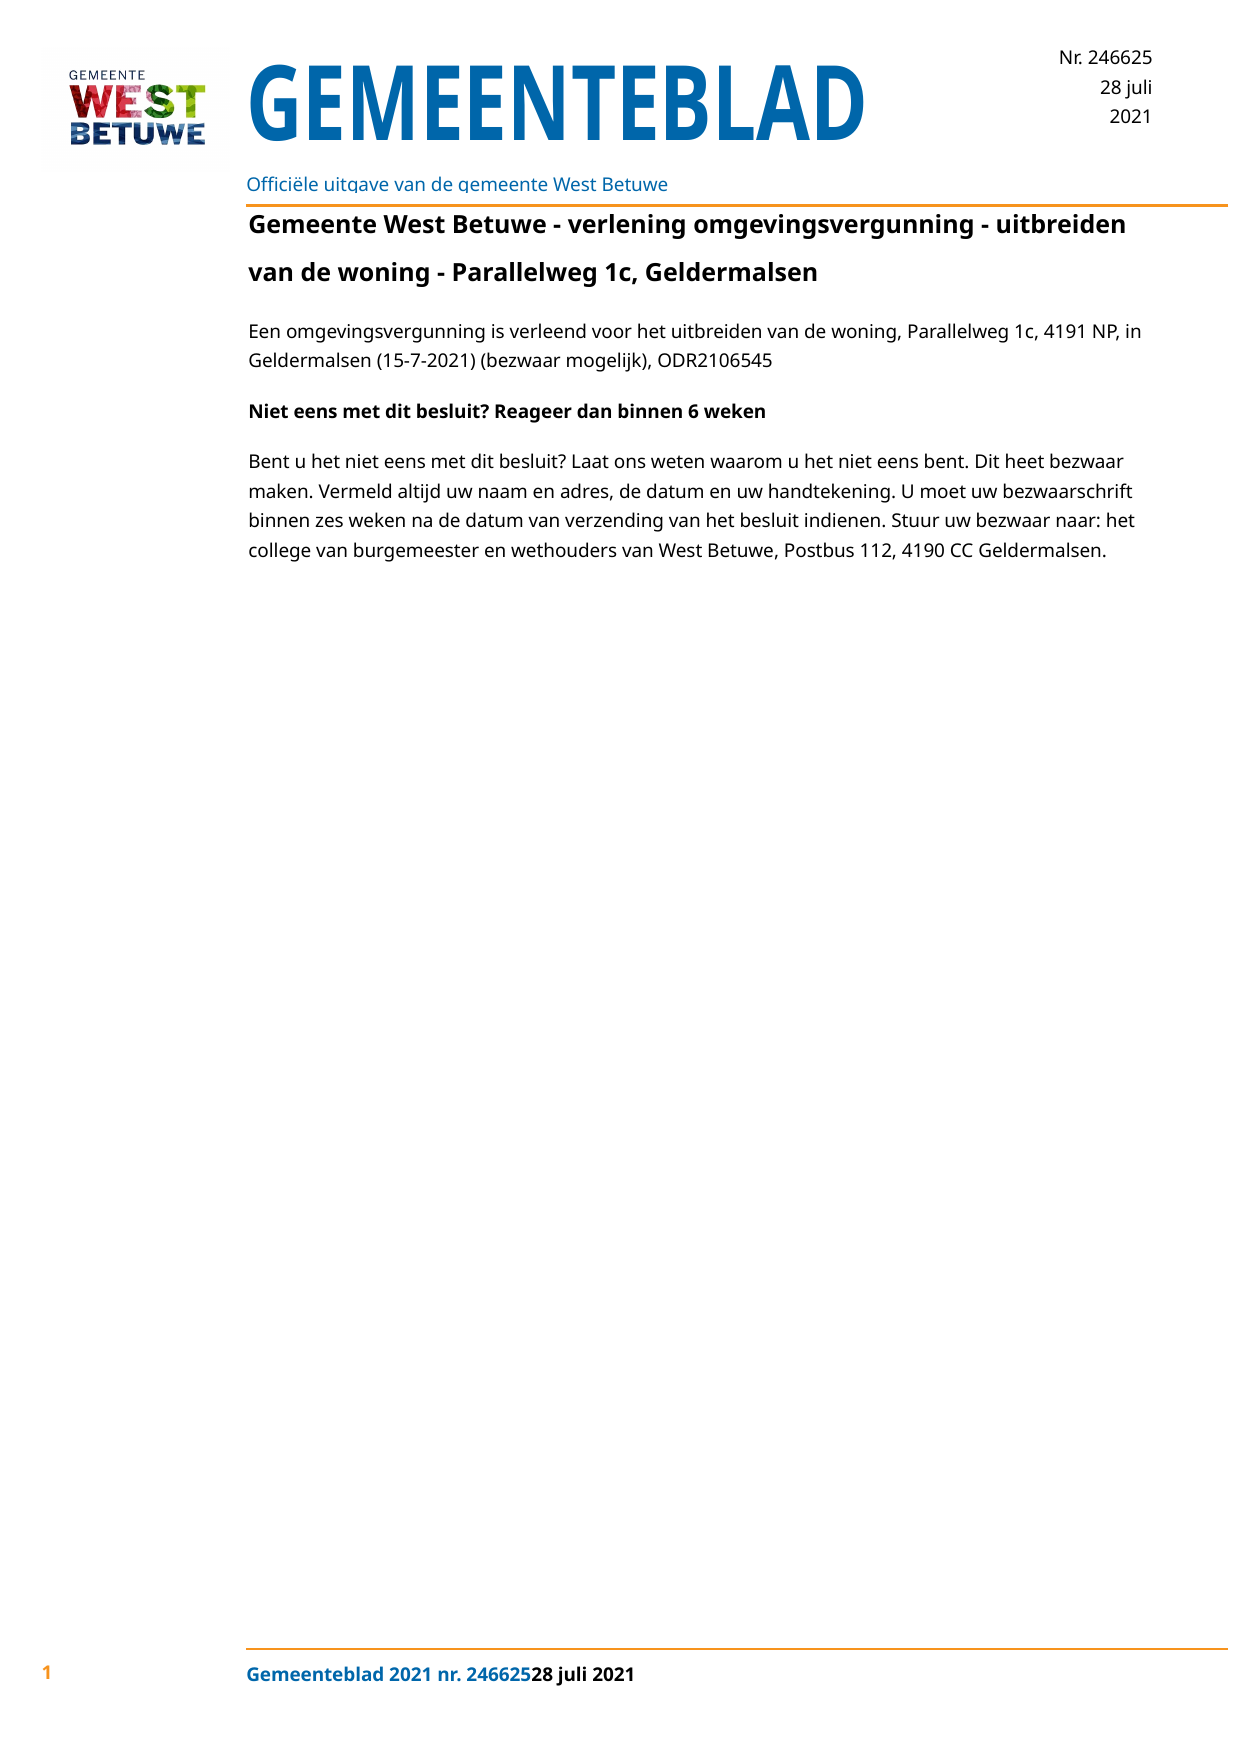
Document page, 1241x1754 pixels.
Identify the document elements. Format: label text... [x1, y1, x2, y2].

text Niet eens met dit besluit? Reageer dan binnen 6 weken [248, 398, 1152, 424]
text Bent u het niet eens met dit besluit? Laat ons weten waarom u het niet eens bent. Dit heet bezwaar maken. Vermeld altijd uw naam en adres, de datum en uw handtekening. U moet uw bezwaarschrift binnen zes weken na de datum van verzending van het besluit indienen. Stuur uw bezwaar naar: het college van burgemeester en wethouders van West Betuwe, Postbus 112, 4190 CC Geldermalsen. [248, 448, 1152, 563]
text Een omgevingsvergunning is verleend voor het uitbreiden van de woning, Parallelweg 1c, 4191 NP, in Geldermalsen (15-7-2021) (bezwaar mogelijk), ODR2106545 [248, 318, 1152, 373]
text Gemeente West Betuwe - verlening omgevingsvergunning - uitbreiden van de woning - Parallelweg 1c, Geldermalsen [248, 207, 1152, 288]
picture [41, 47, 231, 172]
